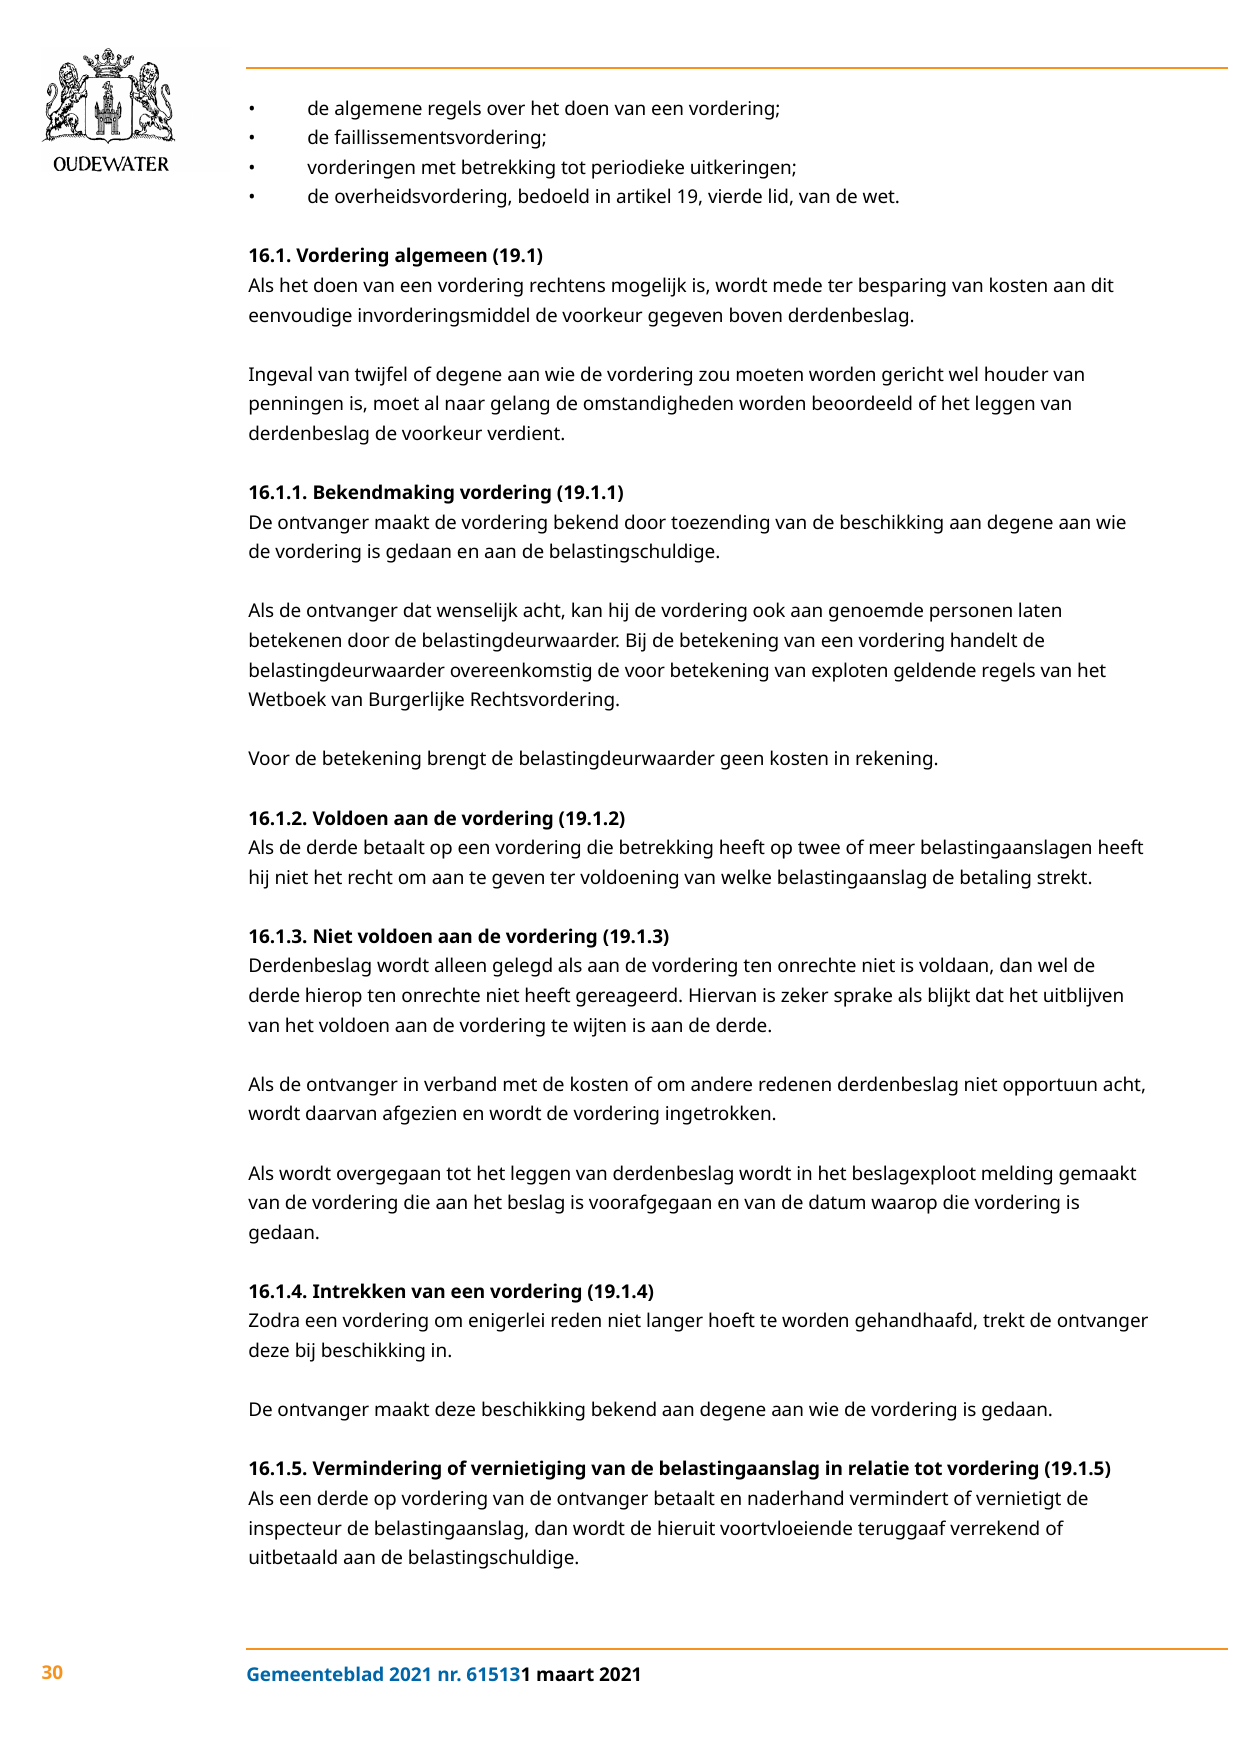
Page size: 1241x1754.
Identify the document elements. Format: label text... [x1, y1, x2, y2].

text Als het doen van een vordering rechtens mogelijk is, wordt mede ter besparing van kosten aan dit eenvoudige invorderingsmiddel de voorkeur gegeven boven derdenbeslag. [248, 272, 1152, 328]
text Als de derde betaalt op een vordering die betrekking heeft op twee of meer belastingaanslagen heeft hij niet het recht om aan te geven ter voldoening van welke belastingaanslag de betaling strekt. [248, 834, 1152, 890]
text Voor de betekening brengt de belastingdeurwaarder geen kosten in rekening. [248, 746, 1152, 771]
text De ontvanger maakt deze beschikking bekend aan degene aan wie de vordering is gedaan. [248, 1396, 1152, 1422]
text Als de ontvanger in verband met de kosten of om andere redenen derdenbeslag niet opportuun acht, wordt daarvan afgezien en wordt de vordering ingetrokken. [248, 1071, 1152, 1126]
text Als de ontvanger dat wenselijk acht, kan hij de vordering ook aan genoemde personen laten betekenen door de belastingdeurwaarder. Bij de betekening van een vordering handelt de belastingdeurwaarder overeenkomstig de voor betekening van exploten geldende regels van het Wetboek van Burgerlijke Rechtsvordering. [248, 598, 1152, 712]
list vorderingen met betrekking tot periodieke uitkeringen; [248, 154, 1152, 180]
text Zodra een vordering om enigerlei reden niet langer hoeft te worden gehandhaafd, trekt de ontvanger deze bij beschikking in. [248, 1308, 1152, 1363]
text Als wordt overgegaan tot het leggen van derdenbeslag wordt in het beslagexploot melding gemaakt van de vordering die aan het beslag is voorafgegaan en van de datum waarop die vordering is gedaan. [248, 1160, 1152, 1245]
text 16.1.2. Voldoen aan de vordering (19.1.2) [248, 805, 1152, 831]
text Ingeval van twijfel of degene aan wie de vordering zou moeten worden gericht wel houder van penningen is, moet al naar gelang de omstandigheden worden beoordeeld of het leggen van derdenbeslag de voorkeur verdient. [248, 361, 1152, 446]
list de overheidsvordering, bedoeld in artikel 19, vierde lid, van de wet. [248, 183, 1152, 209]
text 16.1.3. Niet voldoen aan de vordering (19.1.3) [248, 923, 1152, 949]
text 16.1.5. Vermindering of vernietiging van de belastingaanslag in relatie tot vordering (19.1.5) [248, 1456, 1152, 1481]
text 16.1.1. Bekendmaking vordering (19.1.1) [248, 479, 1152, 505]
list de faillissementsvordering; [248, 124, 1152, 150]
text 16.1.4. Intrekken van een vordering (19.1.4) [248, 1278, 1152, 1304]
text Derdenbeslag wordt alleen gelegd als aan de vordering ten onrechte niet is voldaan, dan wel de derde hierop ten onrechte niet heeft gereageerd. Hiervan is zeker sprake als blijkt dat het uitblijven van het voldoen aan de vordering te wijten is aan de derde. [248, 953, 1152, 1038]
list de algemene regels over het doen van een vordering; [248, 95, 1152, 121]
text Als een derde op vordering van de ontvanger betaalt en naderhand vermindert of vernietigt de inspecteur de belastingaanslag, dan wordt de hieruit voortvloeiende teruggaaf verrekend of uitbetaald aan de belastingschuldige. [248, 1485, 1152, 1570]
text 16.1. Vordering algemeen (19.1) [248, 243, 1152, 268]
text De ontvanger maakt de vordering bekend door toezending van de beschikking aan degene aan wie de vordering is gedaan en aan de belastingschuldige. [248, 509, 1152, 564]
picture [41, 47, 231, 172]
